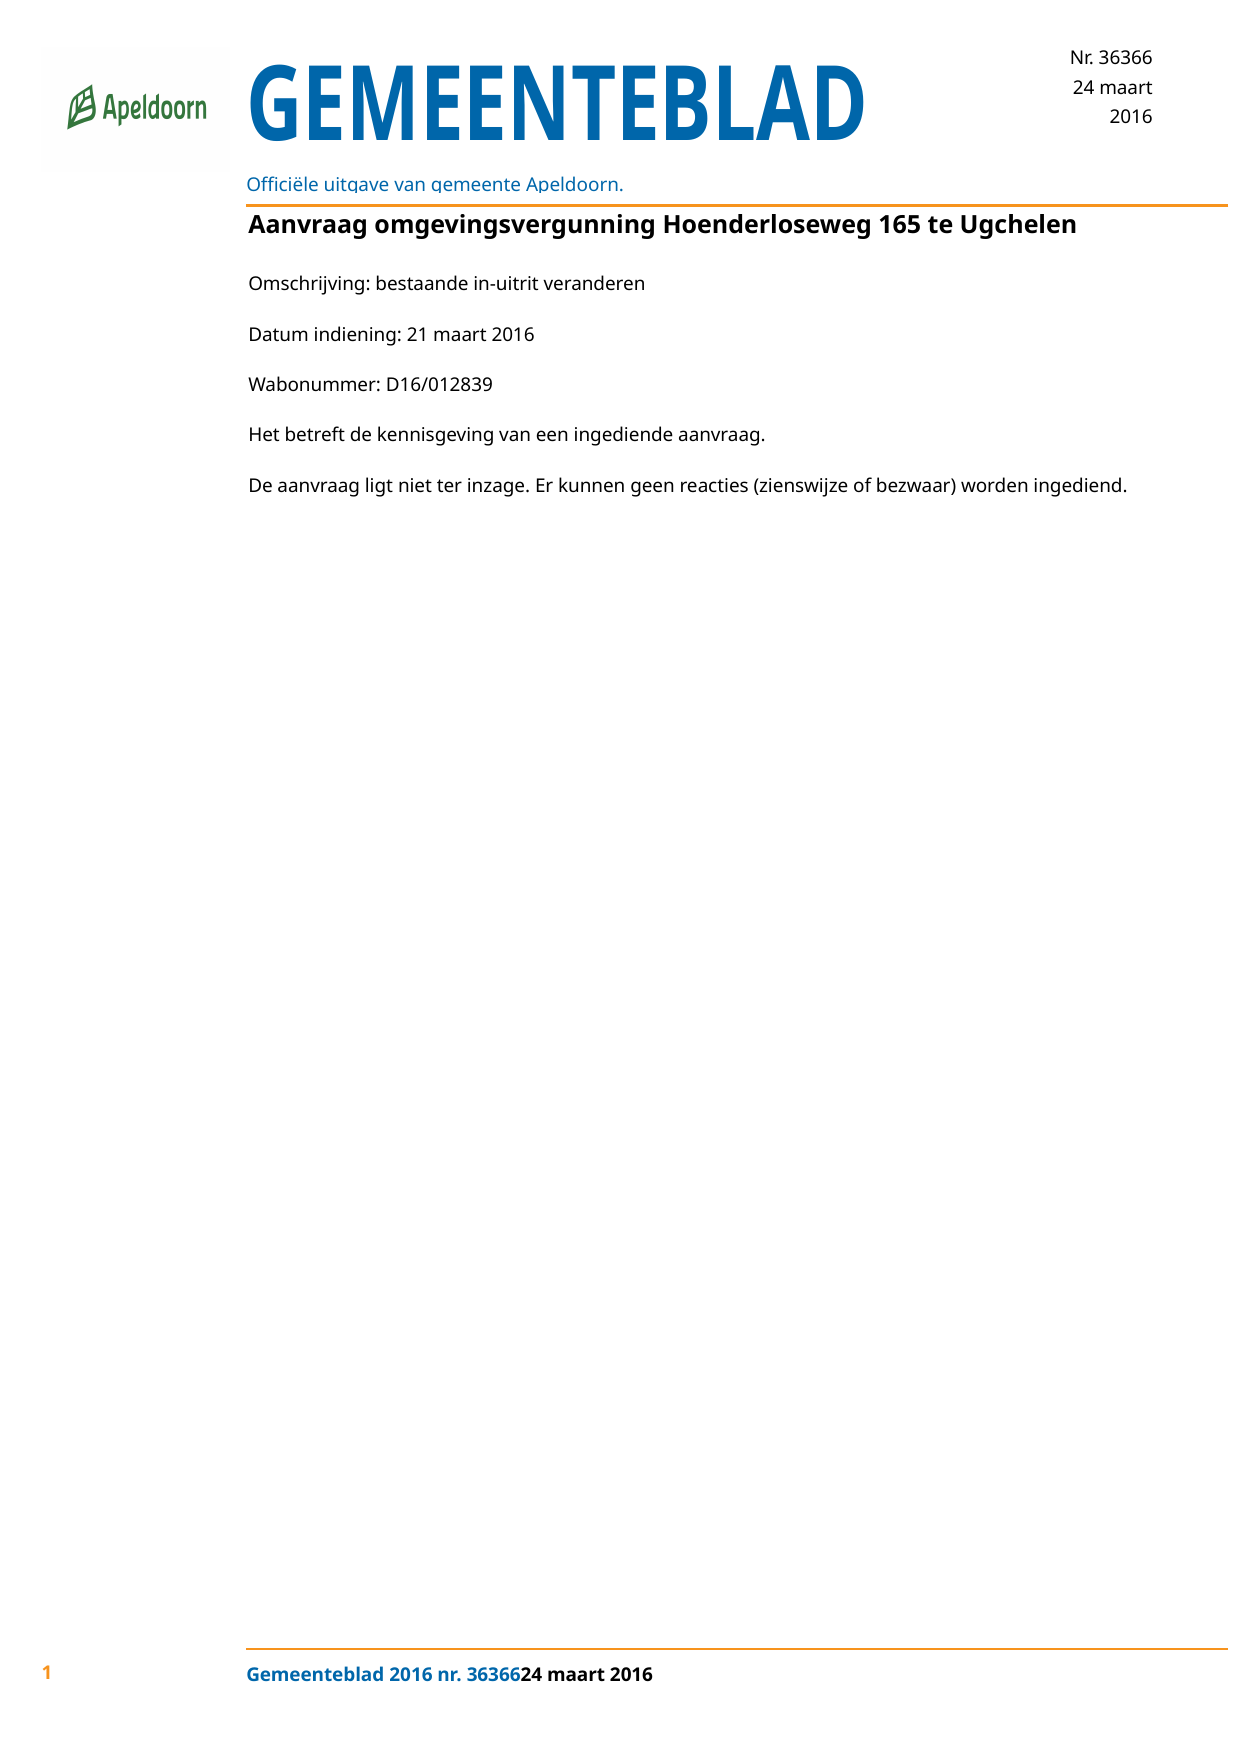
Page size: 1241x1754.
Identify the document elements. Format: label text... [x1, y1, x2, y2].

text Omschrijving: bestaande in-uitrit veranderen [248, 270, 1152, 296]
picture [41, 47, 231, 172]
text Wabonummer: D16/012839 [248, 371, 1152, 397]
text Datum indiening: 21 maart 2016 [248, 321, 1152, 346]
text Het betreft de kennisgeving van een ingediende aanvraag. [248, 422, 1152, 447]
text Aanvraag omgevingsvergunning Hoenderloseweg 165 te Ugchelen [248, 207, 1152, 241]
text De aanvraag ligt niet ter inzage. Er kunnen geen reacties (zienswijze of bezwaar) worden ingediend. [248, 472, 1152, 498]
